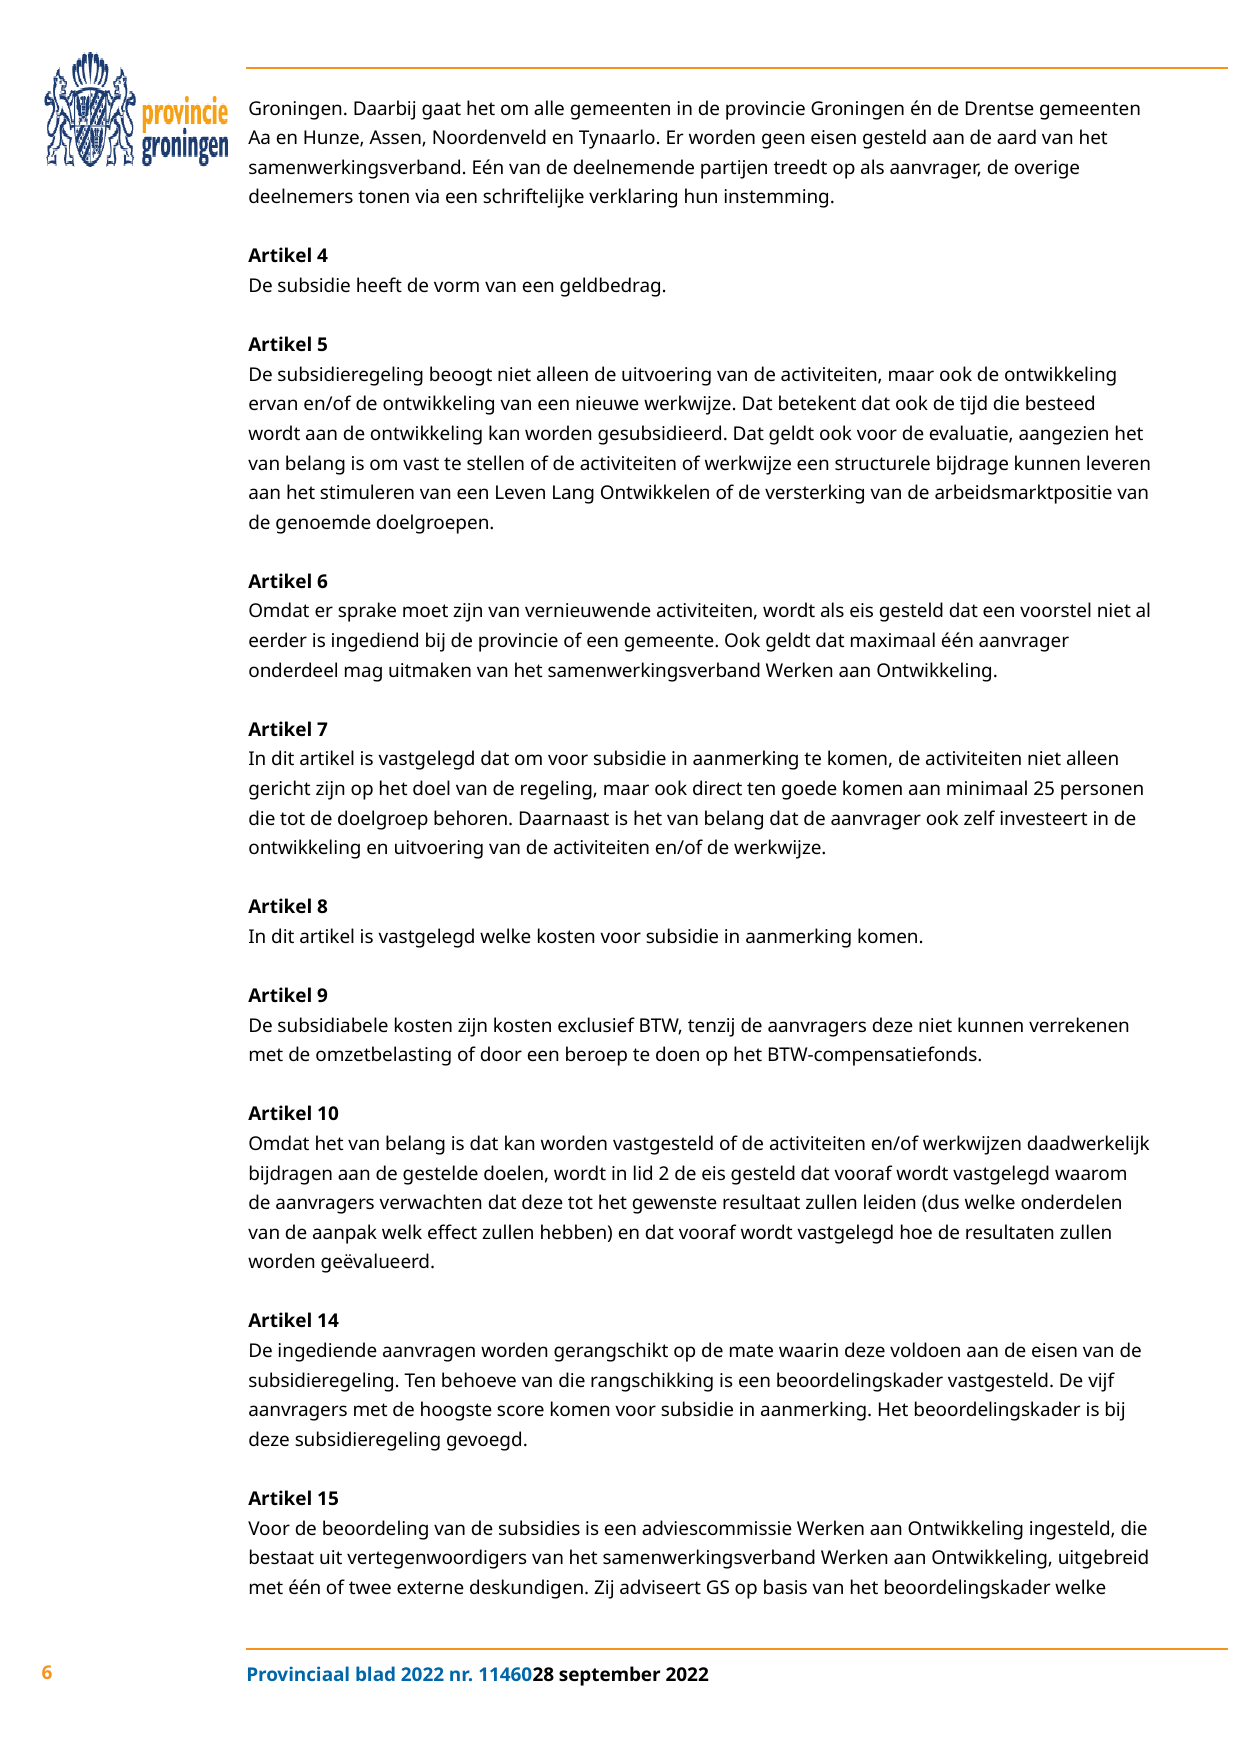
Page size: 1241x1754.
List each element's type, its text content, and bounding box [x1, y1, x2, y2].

text In dit artikel is vastgelegd dat om voor subsidie in aanmerking te komen, de activiteiten niet alleen gericht zijn op het doel van de regeling, maar ook direct ten goede komen aan minimaal 25 personen die tot de doelgroep behoren. Daarnaast is het van belang dat de aanvrager ook zelf investeert in de ontwikkeling en uitvoering van de activiteiten en/of de werkwijze. [248, 746, 1152, 860]
text Groningen. Daarbij gaat het om alle gemeenten in de provincie Groningen én de Drentse gemeenten Aa en Hunze, Assen, Noordenveld en Tynaarlo. Er worden geen eisen gesteld aan de aard van het samenwerkingsverband. Eén van de deelnemende partijen treedt op als aanvrager, de overige deelnemers tonen via een schriftelijke verklaring hun instemming. [248, 95, 1152, 209]
text Artikel 5 [248, 331, 1152, 357]
text Omdat het van belang is dat kan worden vastgesteld of de activiteiten en/of werkwijzen daadwerkelijk bijdragen aan de gestelde doelen, wordt in lid 2 de eis gesteld dat vooraf wordt vastgelegd waarom de aanvragers verwachten dat deze tot het gewenste resultaat zullen leiden (dus welke onderdelen van de aanpak welk effect zullen hebben) en dat vooraf wordt vastgelegd hoe de resultaten zullen worden geëvalueerd. [248, 1130, 1152, 1274]
text Artikel 14 [248, 1308, 1152, 1333]
text Omdat er sprake moet zijn van vernieuwende activiteiten, wordt als eis gesteld dat een voorstel niet al eerder is ingediend bij de provincie of een gemeente. Ook geldt dat maximaal één aanvrager onderdeel mag uitmaken van het samenwerkingsverband Werken aan Ontwikkeling. [248, 598, 1152, 683]
text Artikel 15 [248, 1485, 1152, 1511]
picture [41, 47, 231, 172]
text De ingediende aanvragen worden gerangschikt op de mate waarin deze voldoen aan de eisen van de subsidieregeling. Ten behoeve van die rangschikking is een beoordelingskader vastgesteld. De vijf aanvragers met de hoogste score komen voor subsidie in aanmerking. Het beoordelingskader is bij deze subsidieregeling gevoegd. [248, 1337, 1152, 1452]
text In dit artikel is vastgelegd welke kosten voor subsidie in aanmerking komen. [248, 923, 1152, 949]
text Artikel 8 [248, 893, 1152, 919]
text De subsidieregeling beoogt niet alleen de uitvoering van de activiteiten, maar ook de ontwikkeling ervan en/of de ontwikkeling van een nieuwe werkwijze. Dat betekent dat ook de tijd die besteed wordt aan de ontwikkeling kan worden gesubsidieerd. Dat geldt ook voor de evaluatie, aangezien het van belang is om vast te stellen of de activiteiten of werkwijze een structurele bijdrage kunnen leveren aan het stimuleren van een Leven Lang Ontwikkelen of de versterking van de arbeidsmarktpositie van de genoemde doelgroepen. [248, 361, 1152, 535]
text Artikel 7 [248, 716, 1152, 742]
text De subsidie heeft de vorm van een geldbedrag. [248, 272, 1152, 298]
text Artikel 4 [248, 243, 1152, 268]
text De subsidiabele kosten zijn kosten exclusief BTW, tenzij de aanvragers deze niet kunnen verrekenen met de omzetbelasting of door een beroep te doen op het BTW-compensatiefonds. [248, 1012, 1152, 1067]
text Voor de beoordeling van de subsidies is een adviescommissie Werken aan Ontwikkeling ingesteld, die bestaat uit vertegenwoordigers van het samenwerkingsverband Werken aan Ontwikkeling, uitgebreid met één of twee externe deskundigen. Zij adviseert GS op basis van het beoordelingskader welke [248, 1515, 1152, 1600]
text Artikel 6 [248, 568, 1152, 594]
text Artikel 10 [248, 1101, 1152, 1126]
text Artikel 9 [248, 982, 1152, 1008]
